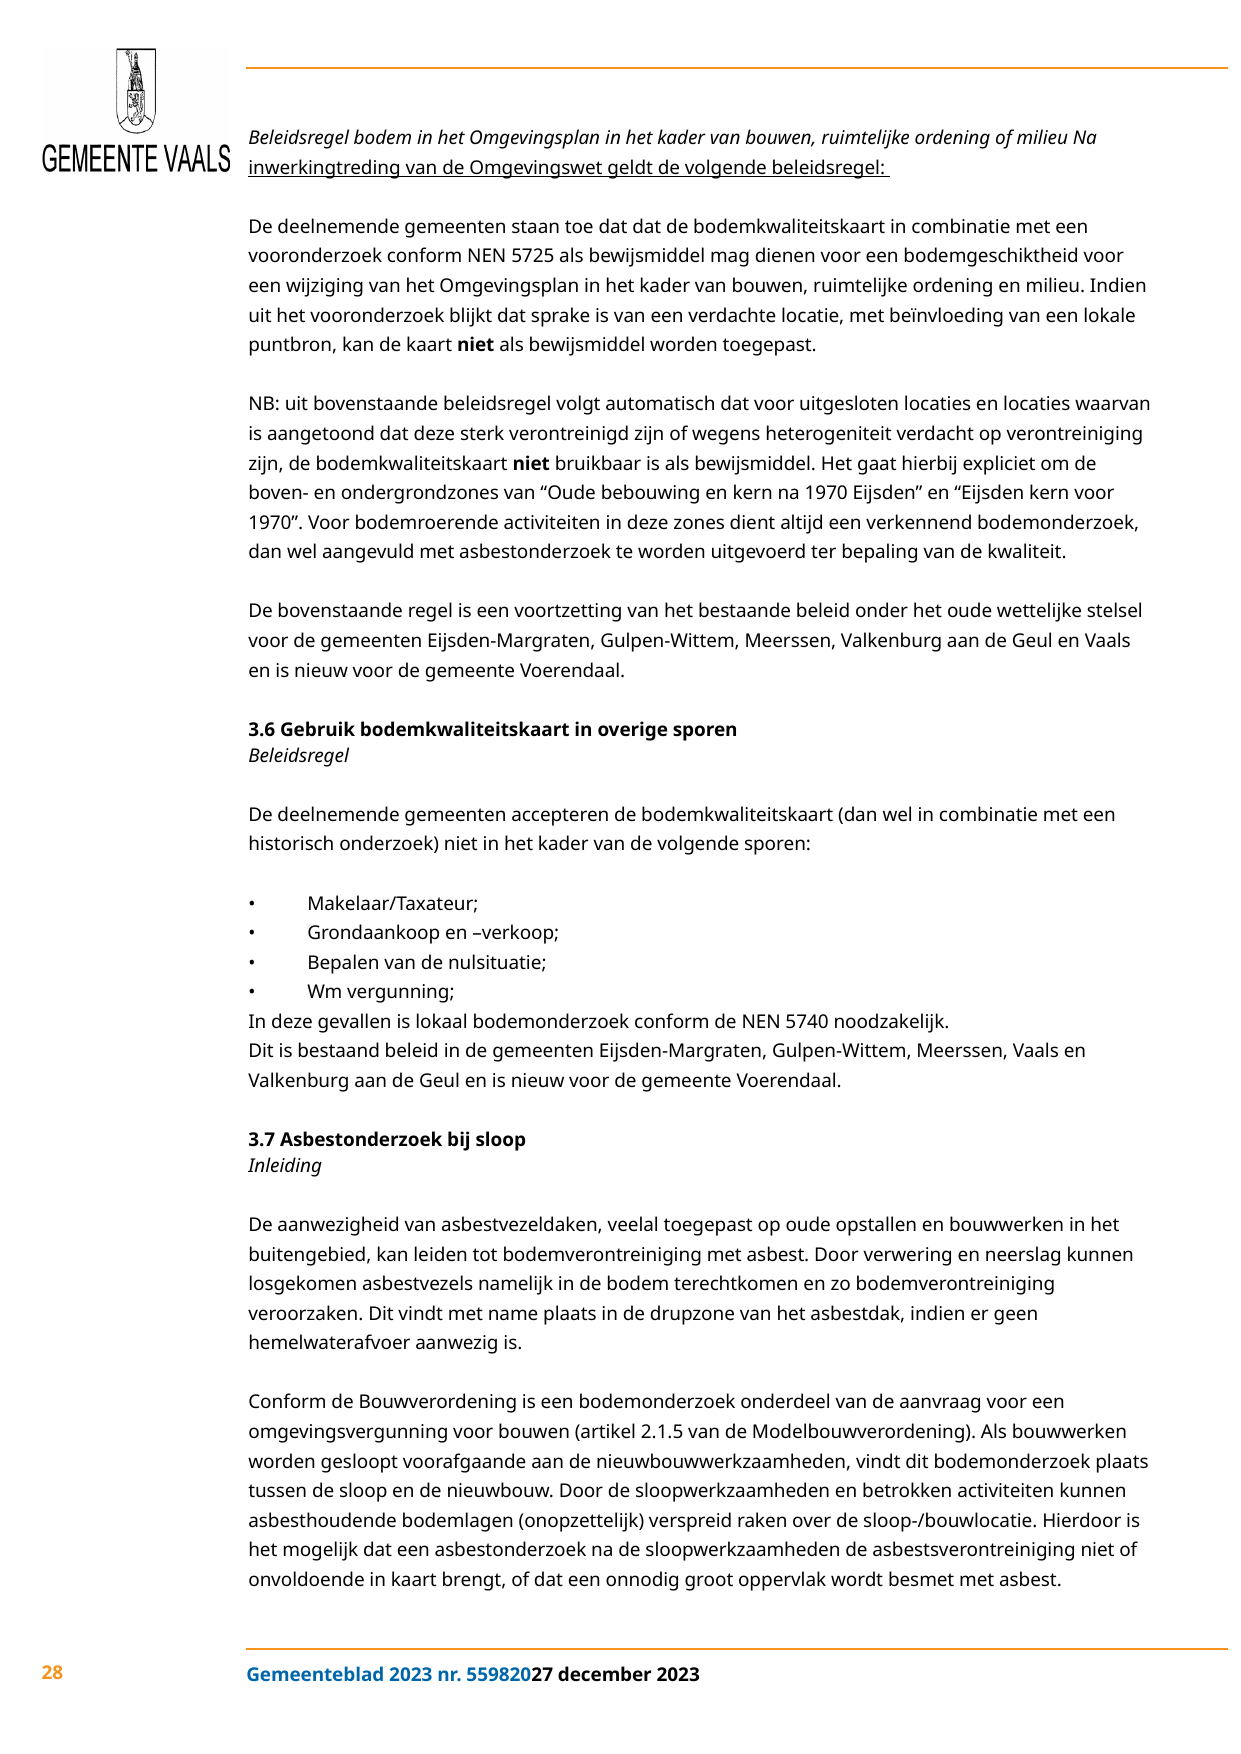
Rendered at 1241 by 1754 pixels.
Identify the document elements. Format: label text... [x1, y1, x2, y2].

text Beleidsregel bodem in het Omgevingsplan in het kader van bouwen, ruimtelijke ordening of milieu Na inwerkingtreding van de Omgevingswet geldt de volgende beleidsregel: [248, 124, 1152, 180]
text De bovenstaande regel is een voortzetting van het bestaande beleid onder het oude wettelijke stelsel voor de gemeenten Eijsden-Margraten, Gulpen-Wittem, Meerssen, Valkenburg aan de Geul en Vaals en is nieuw voor de gemeente Voerendaal. [248, 598, 1152, 683]
text Beleidsregel [248, 742, 1152, 767]
text De aanwezigheid van asbestvezeldaken, veelal toegepast op oude opstallen en bouwwerken in het buitengebied, kan leiden tot bodemverontreiniging met asbest. Door verwering en neerslag kunnen losgekomen asbestvezels namelijk in de bodem terechtkomen en zo bodemverontreiniging veroorzaken. Dit vindt met name plaats in de drupzone van het asbestdak, indien er geen hemelwaterafvoer aanwezig is. [248, 1211, 1152, 1355]
text Conform de Bouwverordening is een bodemonderzoek onderdeel van de aanvraag voor een omgevingsvergunning voor bouwen (artikel 2.1.5 van de Modelbouwverordening). Als bouwwerken worden gesloopt voorafgaande aan de nieuwbouwwerkzaamheden, vindt dit bodemonderzoek plaats tussen de sloop en de nieuwbouw. Door de sloopwerkzaamheden en betrokken activiteiten kunnen asbesthoudende bodemlagen (onopzettelijk) verspreid raken over de sloop-/bouwlocatie. Hierdoor is het mogelijk dat een asbestonderzoek na de sloopwerkzaamheden de asbestsverontreiniging niet of onvoldoende in kaart brengt, of dat een onnodig groot oppervlak wordt besmet met asbest. [248, 1389, 1152, 1592]
text 3.7 Asbestonderzoek bij sloop [248, 1126, 1152, 1152]
text Dit is bestaand beleid in de gemeenten Eijsden-Margraten, Gulpen-Wittem, Meerssen, Vaals en Valkenburg aan de Geul en is nieuw voor de gemeente Voerendaal. [248, 1038, 1152, 1093]
text In deze gevallen is lokaal bodemonderzoek conform de NEN 5740 noodzakelijk. [248, 1008, 1152, 1034]
picture [41, 47, 231, 172]
text Inleiding [248, 1152, 1152, 1178]
list Wm vergunning; [248, 978, 1152, 1004]
text 3.6 Gebruik bodemkwaliteitskaart in overige sporen [248, 716, 1152, 742]
text De deelnemende gemeenten staan toe dat dat de bodemkwaliteitskaart in combinatie met een vooronderzoek conform NEN 5725 als bewijsmiddel mag dienen voor een bodemgeschiktheid voor een wijziging van het Omgevingsplan in het kader van bouwen, ruimtelijke ordening en milieu. Indien uit het vooronderzoek blijkt dat sprake is van een verdachte locatie, met beïnvloeding van een lokale puntbron, kan de kaart niet als bewijsmiddel worden toegepast. [248, 213, 1152, 357]
text NB: uit bovenstaande beleidsregel volgt automatisch dat voor uitgesloten locaties en locaties waarvan is aangetoond dat deze sterk verontreinigd zijn of wegens heterogeniteit verdacht op verontreiniging zijn, de bodemkwaliteitskaart niet bruikbaar is als bewijsmiddel. Het gaat hierbij expliciet om de boven- en ondergrondzones van “Oude bebouwing en kern na 1970 Eijsden” en “Eijsden kern voor 1970”. Voor bodemroerende activiteiten in deze zones dient altijd een verkennend bodemonderzoek, dan wel aangevuld met asbestonderzoek te worden uitgevoerd ter bepaling van de kwaliteit. [248, 391, 1152, 564]
text De deelnemende gemeenten accepteren de bodemkwaliteitskaart (dan wel in combinatie met een historisch onderzoek) niet in het kader van de volgende sporen: [248, 801, 1152, 856]
list Grondaankoop en –verkoop; [248, 919, 1152, 945]
list Makelaar/Taxateur; [248, 890, 1152, 915]
list Bepalen van de nulsituatie; [248, 949, 1152, 974]
